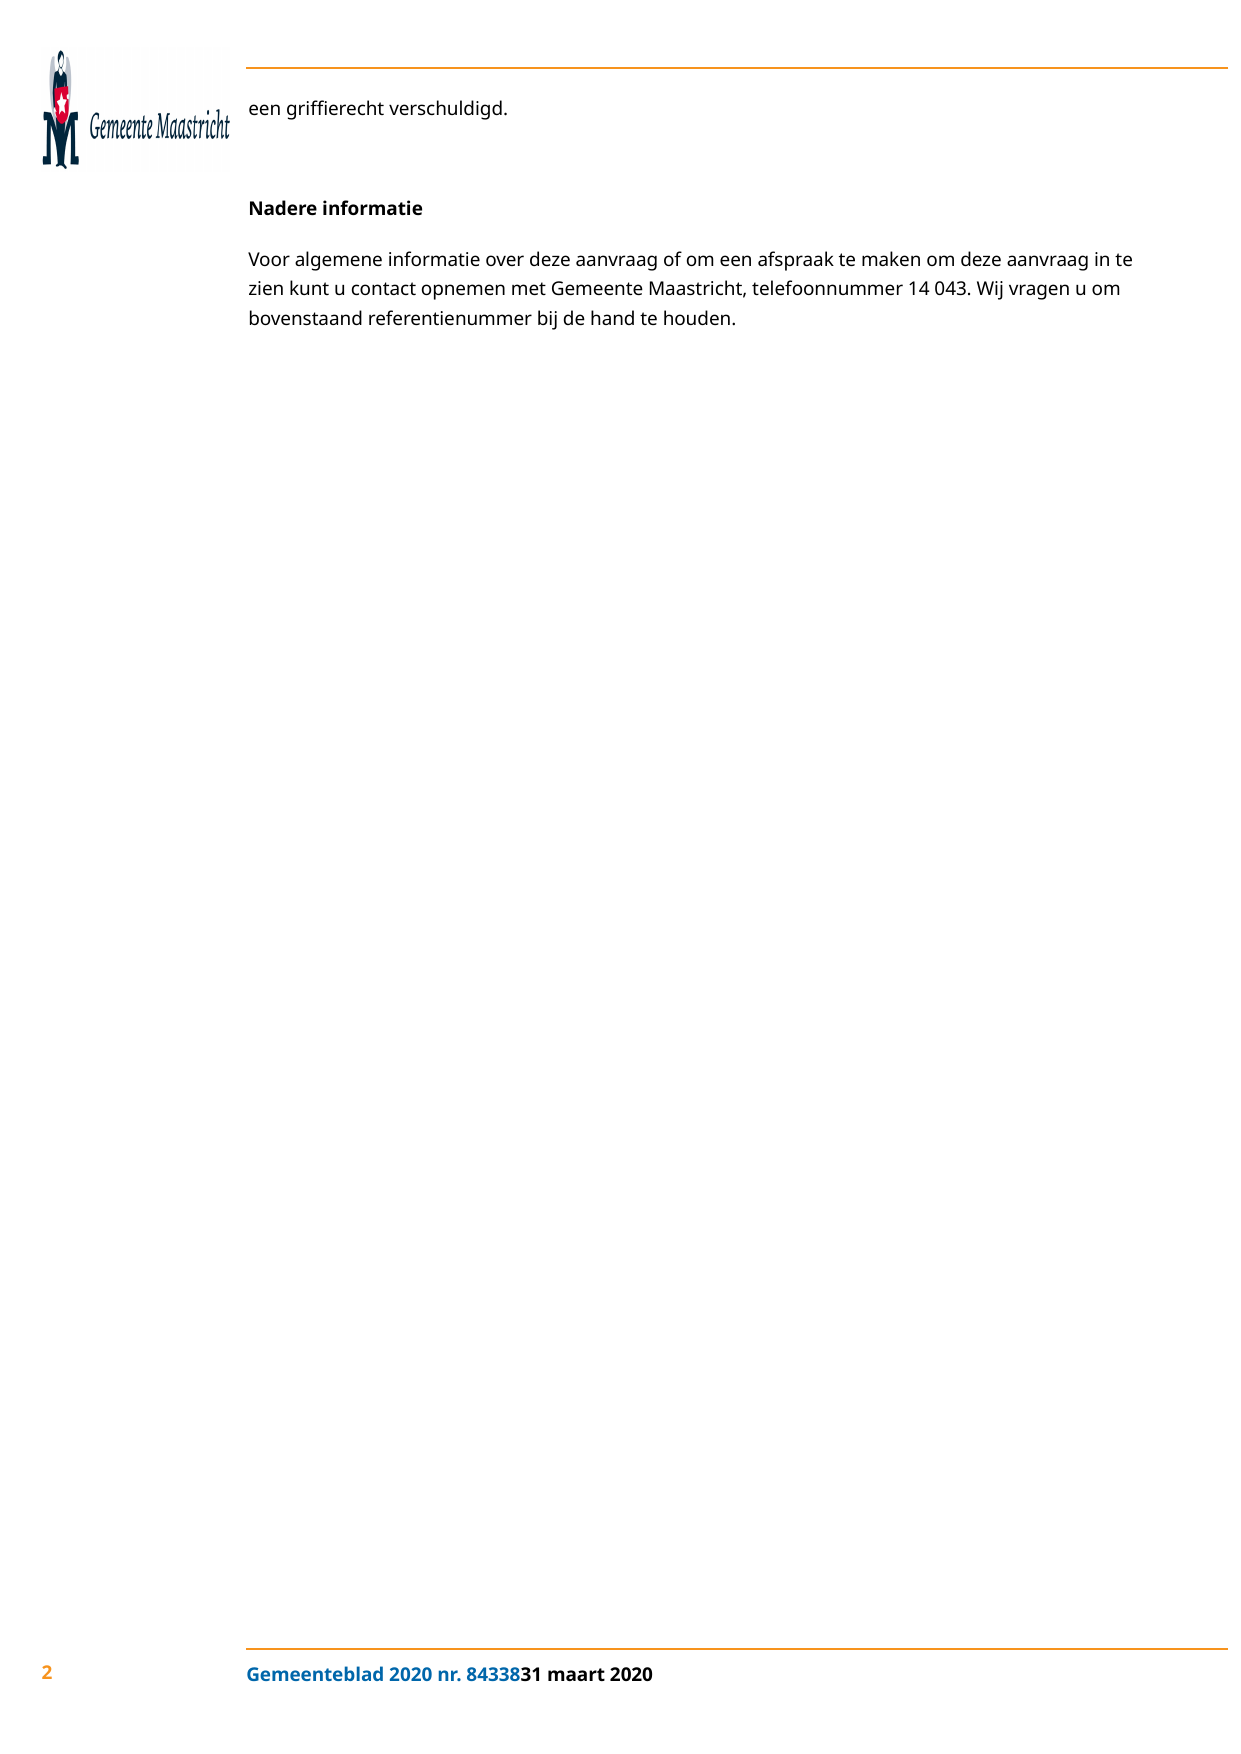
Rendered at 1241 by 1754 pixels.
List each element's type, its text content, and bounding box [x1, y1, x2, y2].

text Voor algemene informatie over deze aanvraag of om een afspraak te maken om deze aanvraag in te zien kunt u contact opnemen met Gemeente Maastricht, telefoonnummer 14 043. Wij vragen u om bovenstaand referentienummer bij de hand te houden. [248, 246, 1152, 331]
text een griffierecht verschuldigd. [248, 95, 1152, 121]
text Nadere informatie [248, 196, 1152, 221]
picture [41, 47, 231, 172]
